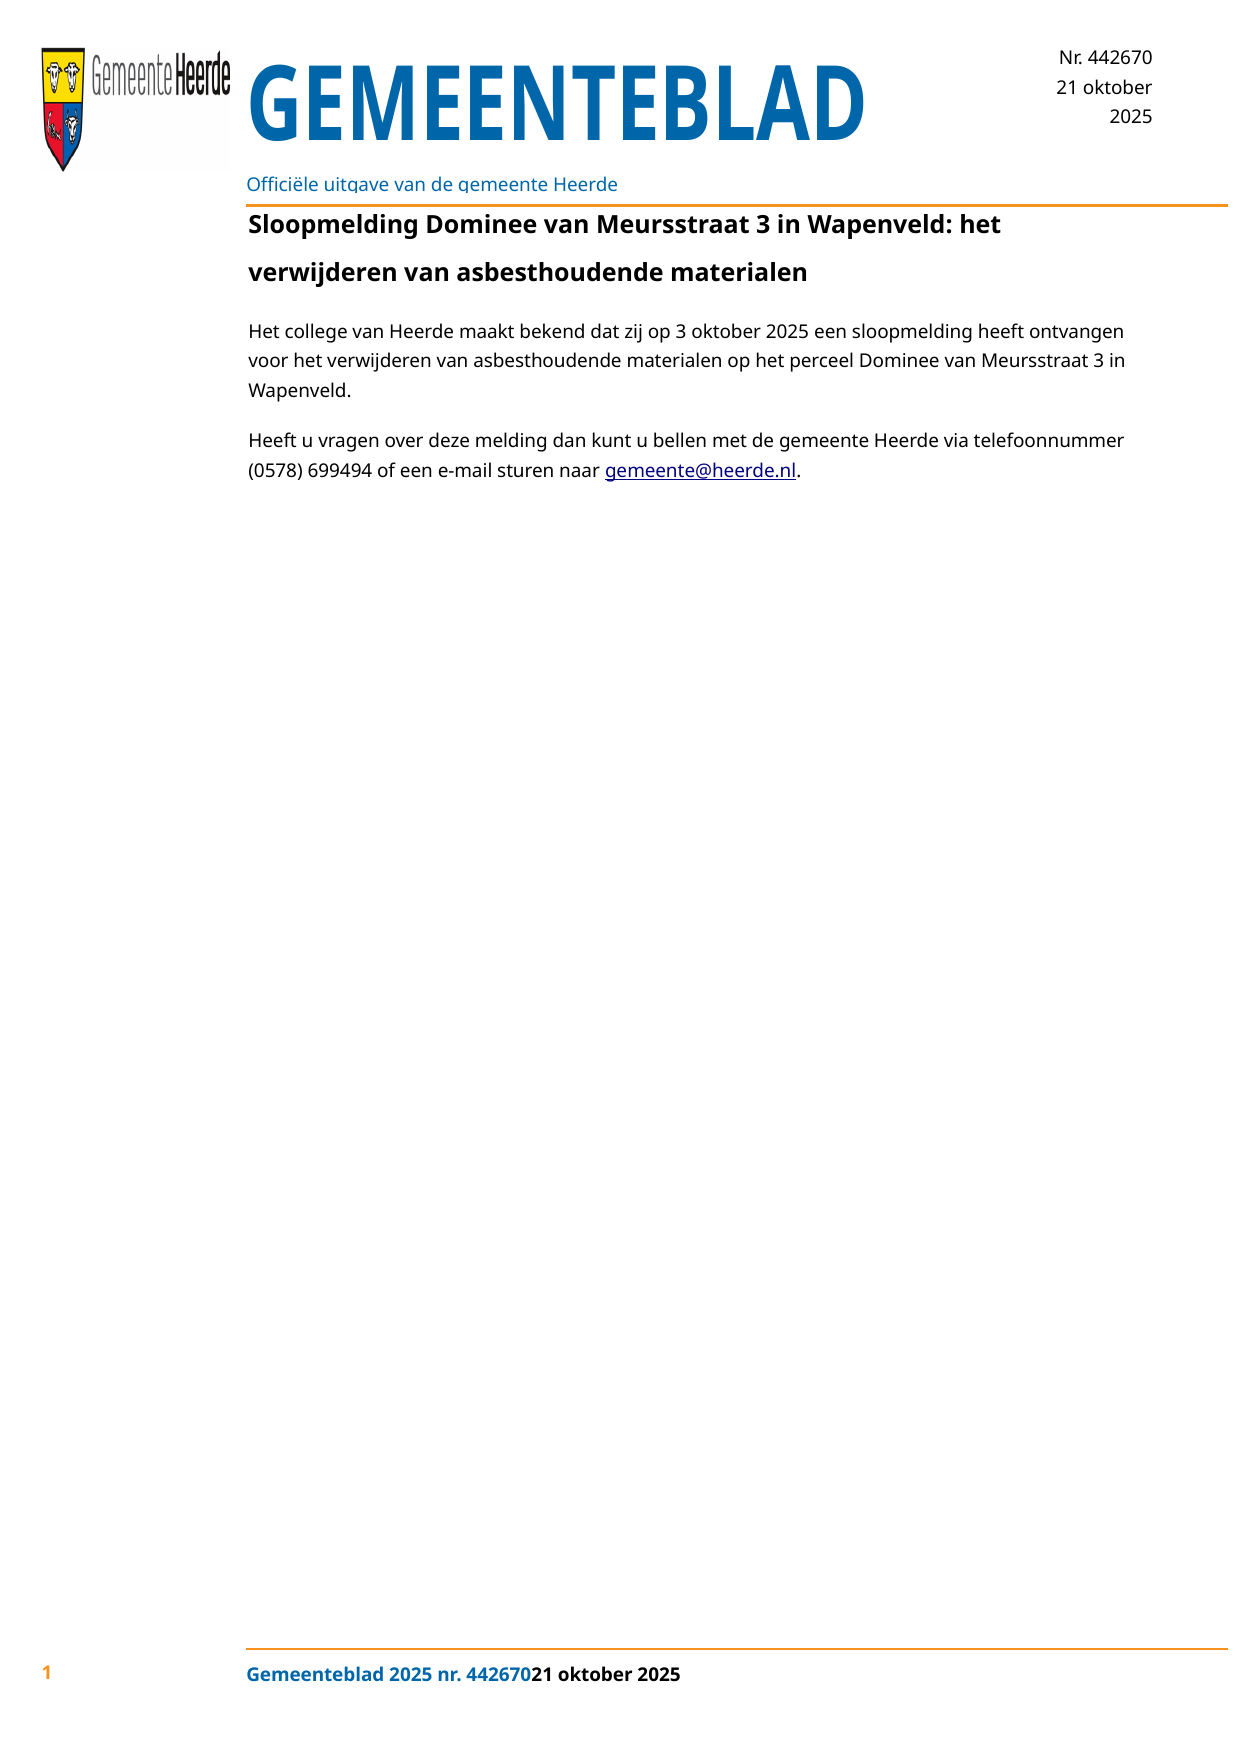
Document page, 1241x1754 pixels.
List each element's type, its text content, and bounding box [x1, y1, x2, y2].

text Het college van Heerde maakt bekend dat zij op 3 oktober 2025 een sloopmelding heeft ontvangen voor het verwijderen van asbesthoudende materialen op het perceel Dominee van Meursstraat 3 in Wapenveld. [248, 318, 1152, 403]
text Sloopmelding Dominee van Meursstraat 3 in Wapenveld: het verwijderen van asbesthoudende materialen [248, 207, 1152, 288]
text Heeft u vragen over deze melding dan kunt u bellen met de gemeente Heerde via telefoonnummer (0578) 699494 of een e-mail sturen naar gemeente@heerde.nl. [248, 427, 1152, 483]
picture [41, 47, 231, 172]
